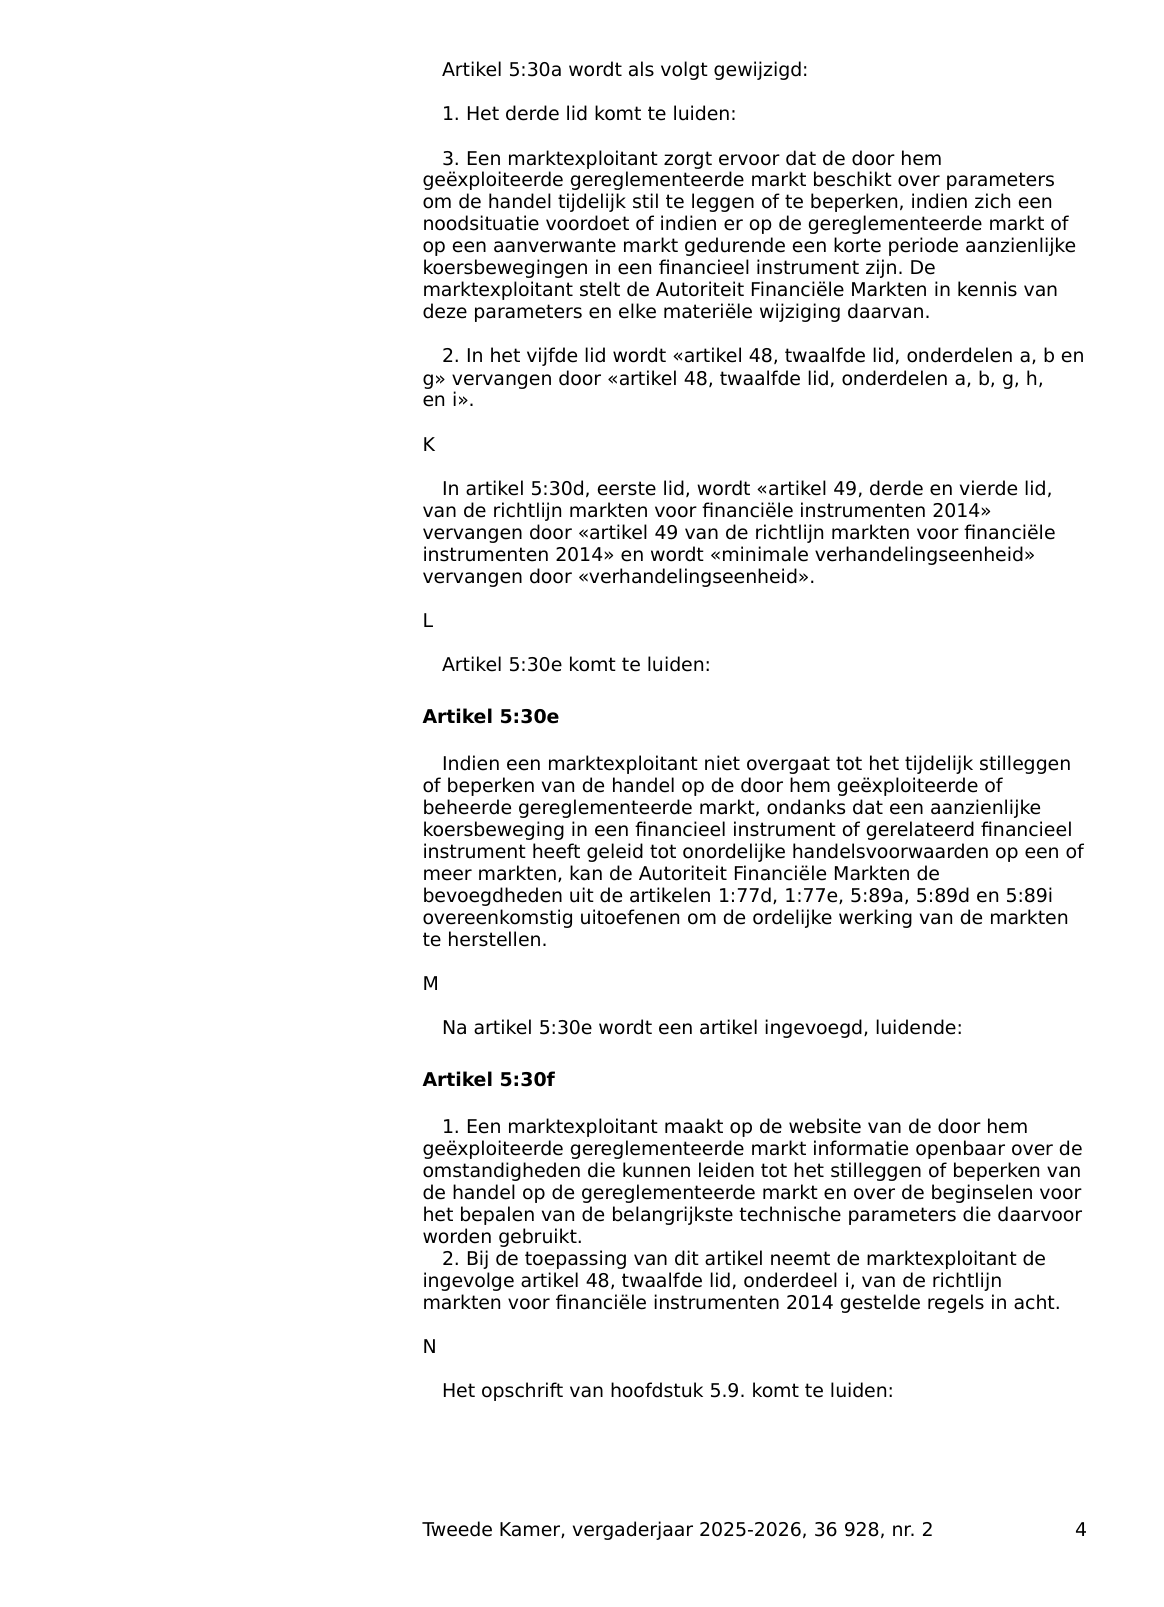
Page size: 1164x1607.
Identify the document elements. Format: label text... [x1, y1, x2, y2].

text 2. In het vijfde lid wordt «artikel 48, twaalfde lid, onderdelen a, b en g» vervangen door «artikel 48, twaalfde lid, onderdelen a, b, g, h, en i». [422, 345, 1087, 411]
text Indien een marktexploitant niet overgaat tot het tijdelijk stilleggen of beperken van de handel op de door hem geëxploiteerde of beheerde gereglementeerde markt, ondanks dat een aanzienlijke koersbeweging in een financieel instrument of gerelateerd financieel instrument heeft geleid tot onordelijke handelsvoorwaarden op een of meer markten, kan de Autoriteit Financiële Markten de bevoegdheden uit de artikelen 1:77d, 1:77e, 5:89a, 5:89d en 5:89i overeenkomstig uitoefenen om de ordelijke werking van de markten te herstellen. [422, 753, 1087, 951]
subtitle Artikel 5:30e [422, 706, 1087, 728]
text L [422, 610, 1087, 632]
text K [422, 433, 1087, 456]
text 1. Een marktexploitant maakt op de website van de door hem geëxploiteerde gereglementeerde markt informatie openbaar over de omstandigheden die kunnen leiden tot het stilleggen of beperken van de handel op de gereglementeerde markt en over de beginselen voor het bepalen van de belangrijkste technische parameters die daarvoor worden gebruikt. [422, 1116, 1087, 1248]
text Artikel 5:30a wordt als volgt gewijzigd: [422, 59, 1087, 81]
text Het opschrift van hoofdstuk 5.9. komt te luiden: [422, 1380, 1087, 1402]
text Artikel 5:30e komt te luiden: [422, 654, 1087, 676]
subtitle Artikel 5:30f [422, 1069, 1087, 1091]
text Na artikel 5:30e wordt een artikel ingevoegd, luidende: [422, 1017, 1087, 1039]
text 2. Bij de toepassing van dit artikel neemt de marktexploitant de ingevolge artikel 48, twaalfde lid, onderdeel i, van de richtlijn markten voor financiële instrumenten 2014 gestelde regels in acht. [422, 1248, 1087, 1314]
text In artikel 5:30d, eerste lid, wordt «artikel 49, derde en vierde lid, van de richtlijn markten voor financiële instrumenten 2014» vervangen door «artikel 49 van de richtlijn markten voor financiële instrumenten 2014» en wordt «minimale verhandelingseenheid» vervangen door «verhandelingseenheid». [422, 478, 1087, 588]
text 1. Het derde lid komt te luiden: [422, 103, 1087, 125]
text N [422, 1336, 1087, 1358]
text 3. Een marktexploitant zorgt ervoor dat de door hem geëxploiteerde gereglementeerde markt beschikt over parameters om de handel tijdelijk stil te leggen of te beperken, indien zich een noodsituatie voordoet of indien er op de gereglementeerde markt of op een aanverwante markt gedurende een korte periode aanzienlijke koersbewegingen in een financieel instrument zijn. De marktexploitant stelt de Autoriteit Financiële Markten in kennis van deze parameters en elke materiële wijziging daarvan. [422, 147, 1087, 323]
text M [422, 973, 1087, 995]
